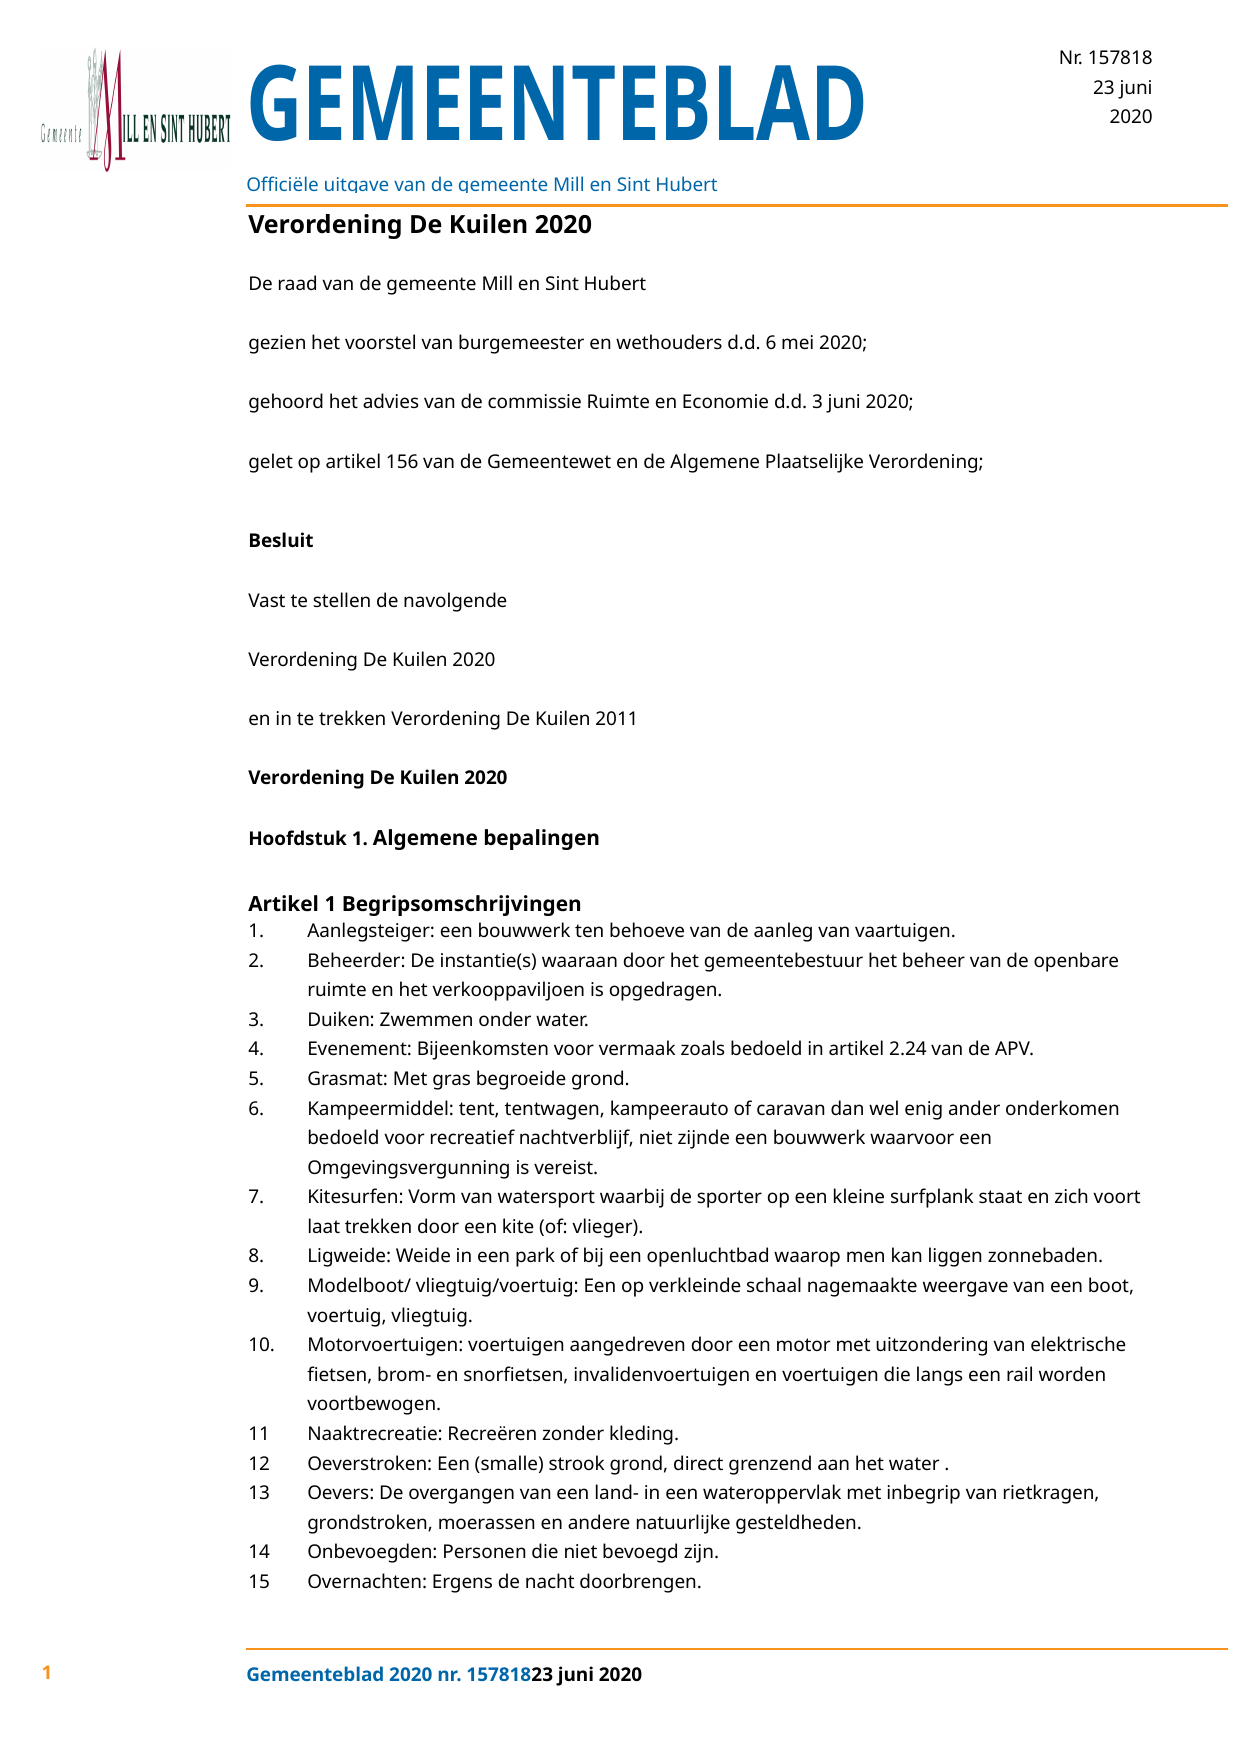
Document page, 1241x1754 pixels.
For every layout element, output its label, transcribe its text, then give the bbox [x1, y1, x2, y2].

text Vast te stellen de navolgende [248, 587, 1152, 613]
text Verordening De Kuilen 2020 [248, 764, 1152, 790]
list Kitesurfen: Vorm van watersport waarbij de sporter op een kleine surfplank staat en zich voort laat trekken door een kite (of: vlieger). [248, 1183, 1152, 1239]
list Evenement: Bijeenkomsten voor vermaak zoals bedoeld in artikel 2.24 van de APV. [248, 1036, 1152, 1061]
list Kampeermiddel: tent, tentwagen, kampeerauto of caravan dan wel enig ander onderkomen bedoeld voor recreatief nachtverblijf, niet zijnde een bouwwerk waarvoor een Omgevingsvergunning is vereist. [248, 1095, 1152, 1180]
list Modelboot/ vliegtuig/voertuig: Een op verkleinde schaal nagemaakte weergave van een boot, voertuig, vliegtuig. [248, 1272, 1152, 1328]
list Oeverstroken: Een (smalle) strook grond, direct grenzend aan het water . [248, 1450, 1152, 1476]
text gehoord het advies van de commissie Ruimte en Economie d.d. 3 juni 2020; [248, 389, 1152, 414]
text De raad van de gemeente Mill en Sint Hubert [248, 270, 1152, 296]
list Grasmat: Met gras begroeide grond. [248, 1065, 1152, 1091]
list Ligweide: Weide in een park of bij een openluchtbad waarop men kan liggen zonnebaden. [248, 1243, 1152, 1268]
text en in te trekken Verordening De Kuilen 2011 [248, 705, 1152, 731]
list Motorvoertuigen: voertuigen aangedreven door een motor met uitzondering van elektrische fietsen, brom- en snorfietsen, invalidenvoertuigen en voertuigen die langs een rail worden voortbewogen. [248, 1331, 1152, 1416]
picture [41, 47, 231, 172]
text gelet op artikel 156 van de Gemeentewet en de Algemene Plaatselijke Verordening; [248, 448, 1152, 473]
list Oevers: De overgangen van een land- in een wateroppervlak met inbegrip van rietkragen, grondstroken, moerassen en andere natuurlijke gesteldheden. [248, 1479, 1152, 1535]
list Overnachten: Ergens de nacht doorbrengen. [248, 1568, 1152, 1594]
text Hoofdstuk 1. Algemene bepalingen [248, 823, 1152, 852]
text gezien het voorstel van burgemeester en wethouders d.d. 6 mei 2020; [248, 329, 1152, 355]
list Aanlegsteiger: een bouwwerk ten behoeve van de aanleg van vaartuigen. [248, 917, 1152, 943]
list Naaktrecreatie: Recreëren zonder kleding. [248, 1420, 1152, 1446]
list Onbevoegden: Personen die niet bevoegd zijn. [248, 1538, 1152, 1564]
text Verordening De Kuilen 2020 [248, 646, 1152, 672]
text Besluit [248, 528, 1152, 553]
text Artikel 1 Begripsomschrijvingen [248, 889, 1152, 917]
text Verordening De Kuilen 2020 [248, 207, 1152, 241]
list Beheerder: De instantie(s) waaraan door het gemeentebestuur het beheer van de openbare ruimte en het verkooppaviljoen is opgedragen. [248, 947, 1152, 1002]
list Duiken: Zwemmen onder water. [248, 1006, 1152, 1032]
